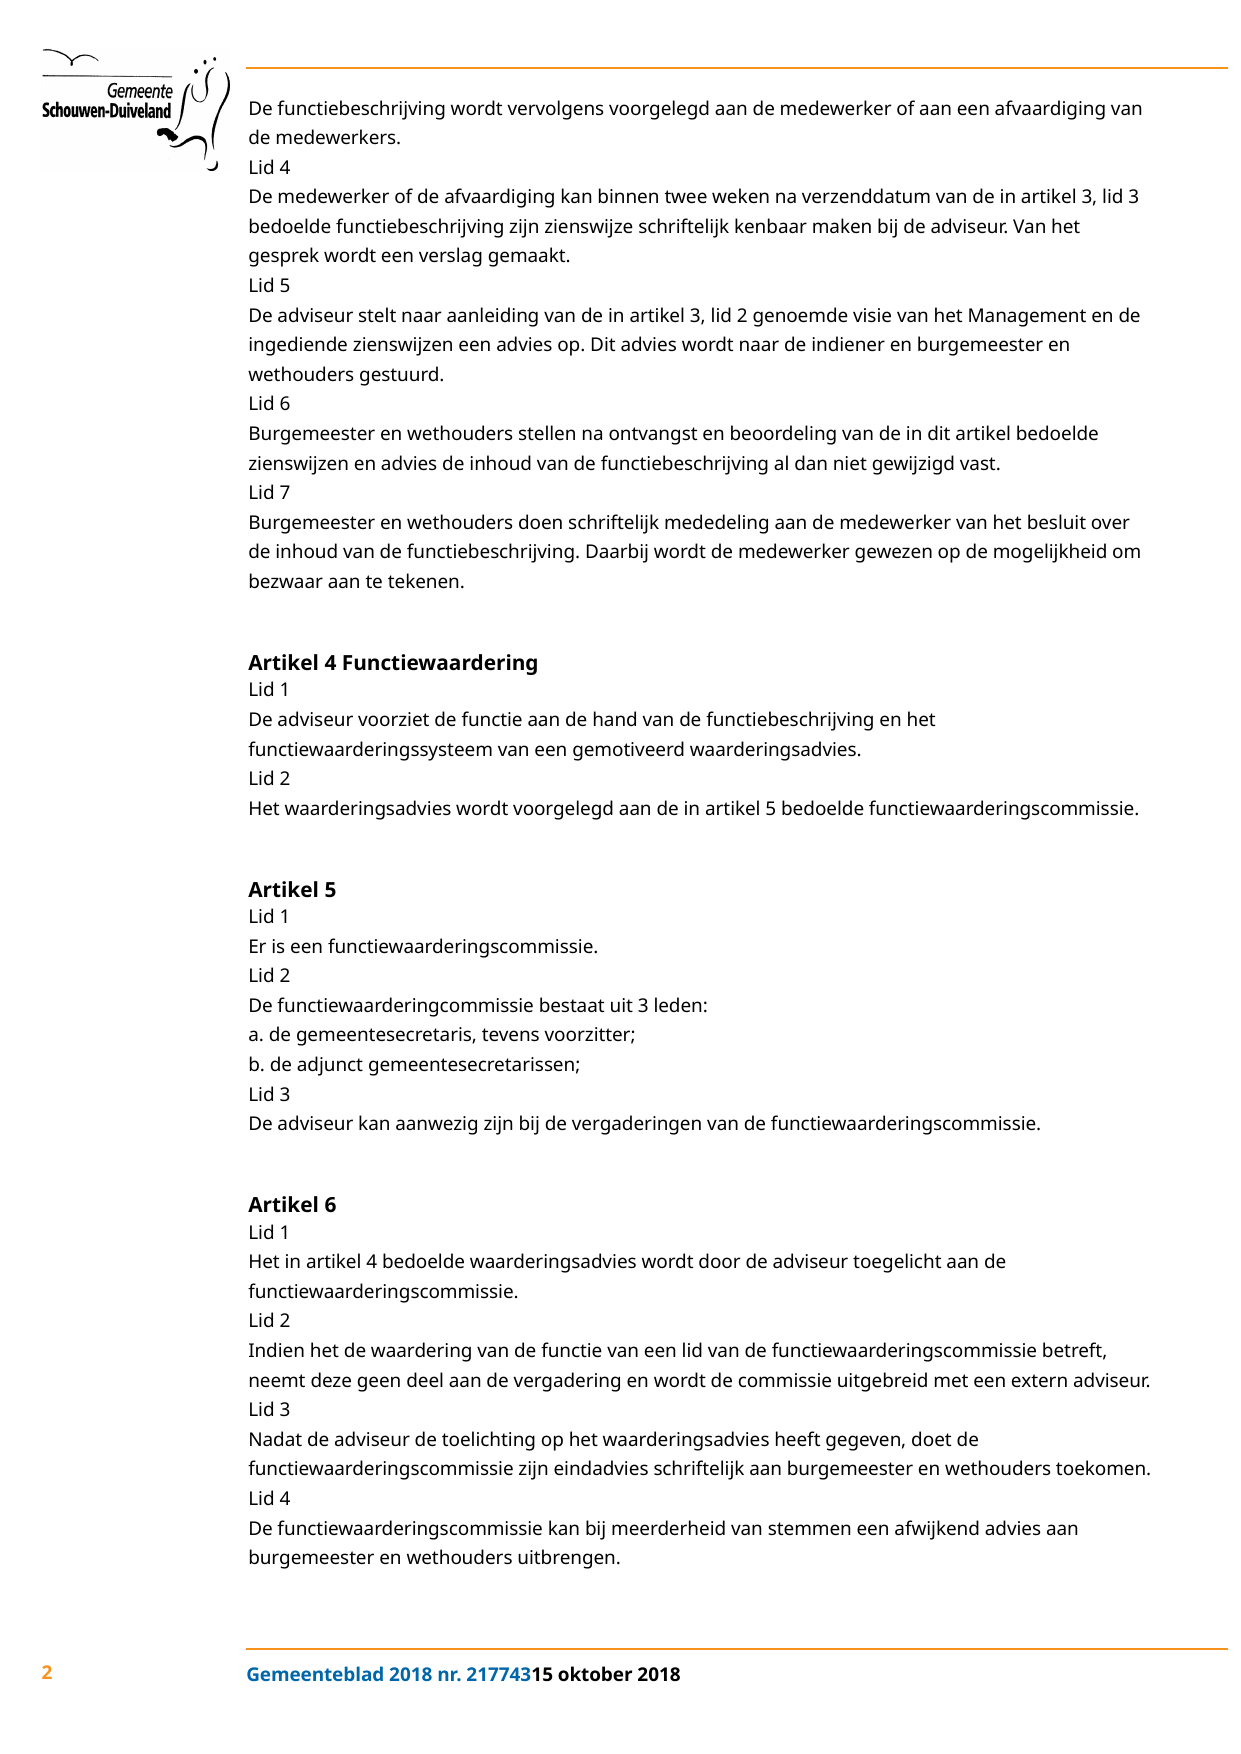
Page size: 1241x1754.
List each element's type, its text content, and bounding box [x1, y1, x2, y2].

text Het waarderingsadvies wordt voorgelegd aan de in artikel 5 bedoelde functiewaarderingscommissie. [248, 795, 1152, 821]
text De medewerker of de afvaardiging kan binnen twee weken na verzenddatum van de in artikel 3, lid 3 bedoelde functiebeschrijving zijn zienswijze schriftelijk kenbaar maken bij de adviseur. Van het gesprek wordt een verslag gemaakt. [248, 183, 1152, 268]
picture [41, 47, 231, 172]
text Lid 7 [248, 479, 1152, 505]
text Lid 3 [248, 1396, 1152, 1422]
text De functiebeschrijving wordt vervolgens voorgelegd aan de medewerker of aan een afvaardiging van de medewerkers. [248, 95, 1152, 150]
text Burgemeester en wethouders doen schriftelijk mededeling aan de medewerker van het besluit over de inhoud van de functiebeschrijving. Daarbij wordt de medewerker gewezen op de mogelijkheid om bezwaar aan te tekenen. [248, 509, 1152, 594]
text Het in artikel 4 bedoelde waarderingsadvies wordt door de adviseur toegelicht aan de functiewaarderingscommissie. [248, 1248, 1152, 1304]
text Lid 1 [248, 677, 1152, 702]
text De adviseur kan aanwezig zijn bij de vergaderingen van de functiewaarderingscommissie. [248, 1110, 1152, 1136]
text Indien het de waardering van de functie van een lid van de functiewaarderingscommissie betreft, neemt deze geen deel aan de vergadering en wordt de commissie uitgebreid met een extern adviseur. [248, 1337, 1152, 1392]
text Lid 2 [248, 765, 1152, 791]
text b. de adjunct gemeentesecretarissen; [248, 1051, 1152, 1077]
text Lid 2 [248, 1308, 1152, 1333]
text Lid 5 [248, 272, 1152, 298]
text De functiewaarderingscommissie kan bij meerderheid van stemmen een afwijkend advies aan burgemeester en wethouders uitbrengen. [248, 1515, 1152, 1570]
text Lid 1 [248, 903, 1152, 929]
text a. de gemeentesecretaris, tevens voorzitter; [248, 1022, 1152, 1047]
text Lid 6 [248, 391, 1152, 416]
text Nadat de adviseur de toelichting op het waarderingsadvies heeft gegeven, doet de functiewaarderingscommissie zijn eindadvies schriftelijk aan burgemeester en wethouders toekomen. [248, 1426, 1152, 1481]
text Lid 4 [248, 1485, 1152, 1511]
text Artikel 4 Functiewaardering [248, 648, 1152, 677]
text Er is een functiewaarderingscommissie. [248, 933, 1152, 959]
text De adviseur stelt naar aanleiding van de in artikel 3, lid 2 genoemde visie van het Management en de ingediende zienswijzen een advies op. Dit advies wordt naar de indiener en burgemeester en wethouders gestuurd. [248, 302, 1152, 387]
text Lid 1 [248, 1219, 1152, 1244]
text Lid 4 [248, 154, 1152, 180]
text De adviseur voorziet de functie aan de hand van de functiebeschrijving en het functiewaarderingssysteem van een gemotiveerd waarderingsadvies. [248, 706, 1152, 761]
text Artikel 5 [248, 875, 1152, 903]
text Lid 2 [248, 962, 1152, 988]
text Artikel 6 [248, 1190, 1152, 1219]
text De functiewaarderingcommissie bestaat uit 3 leden: [248, 992, 1152, 1018]
text Burgemeester en wethouders stellen na ontvangst en beoordeling van de in dit artikel bedoelde zienswijzen en advies de inhoud van de functiebeschrijving al dan niet gewijzigd vast. [248, 420, 1152, 476]
text Lid 3 [248, 1081, 1152, 1107]
